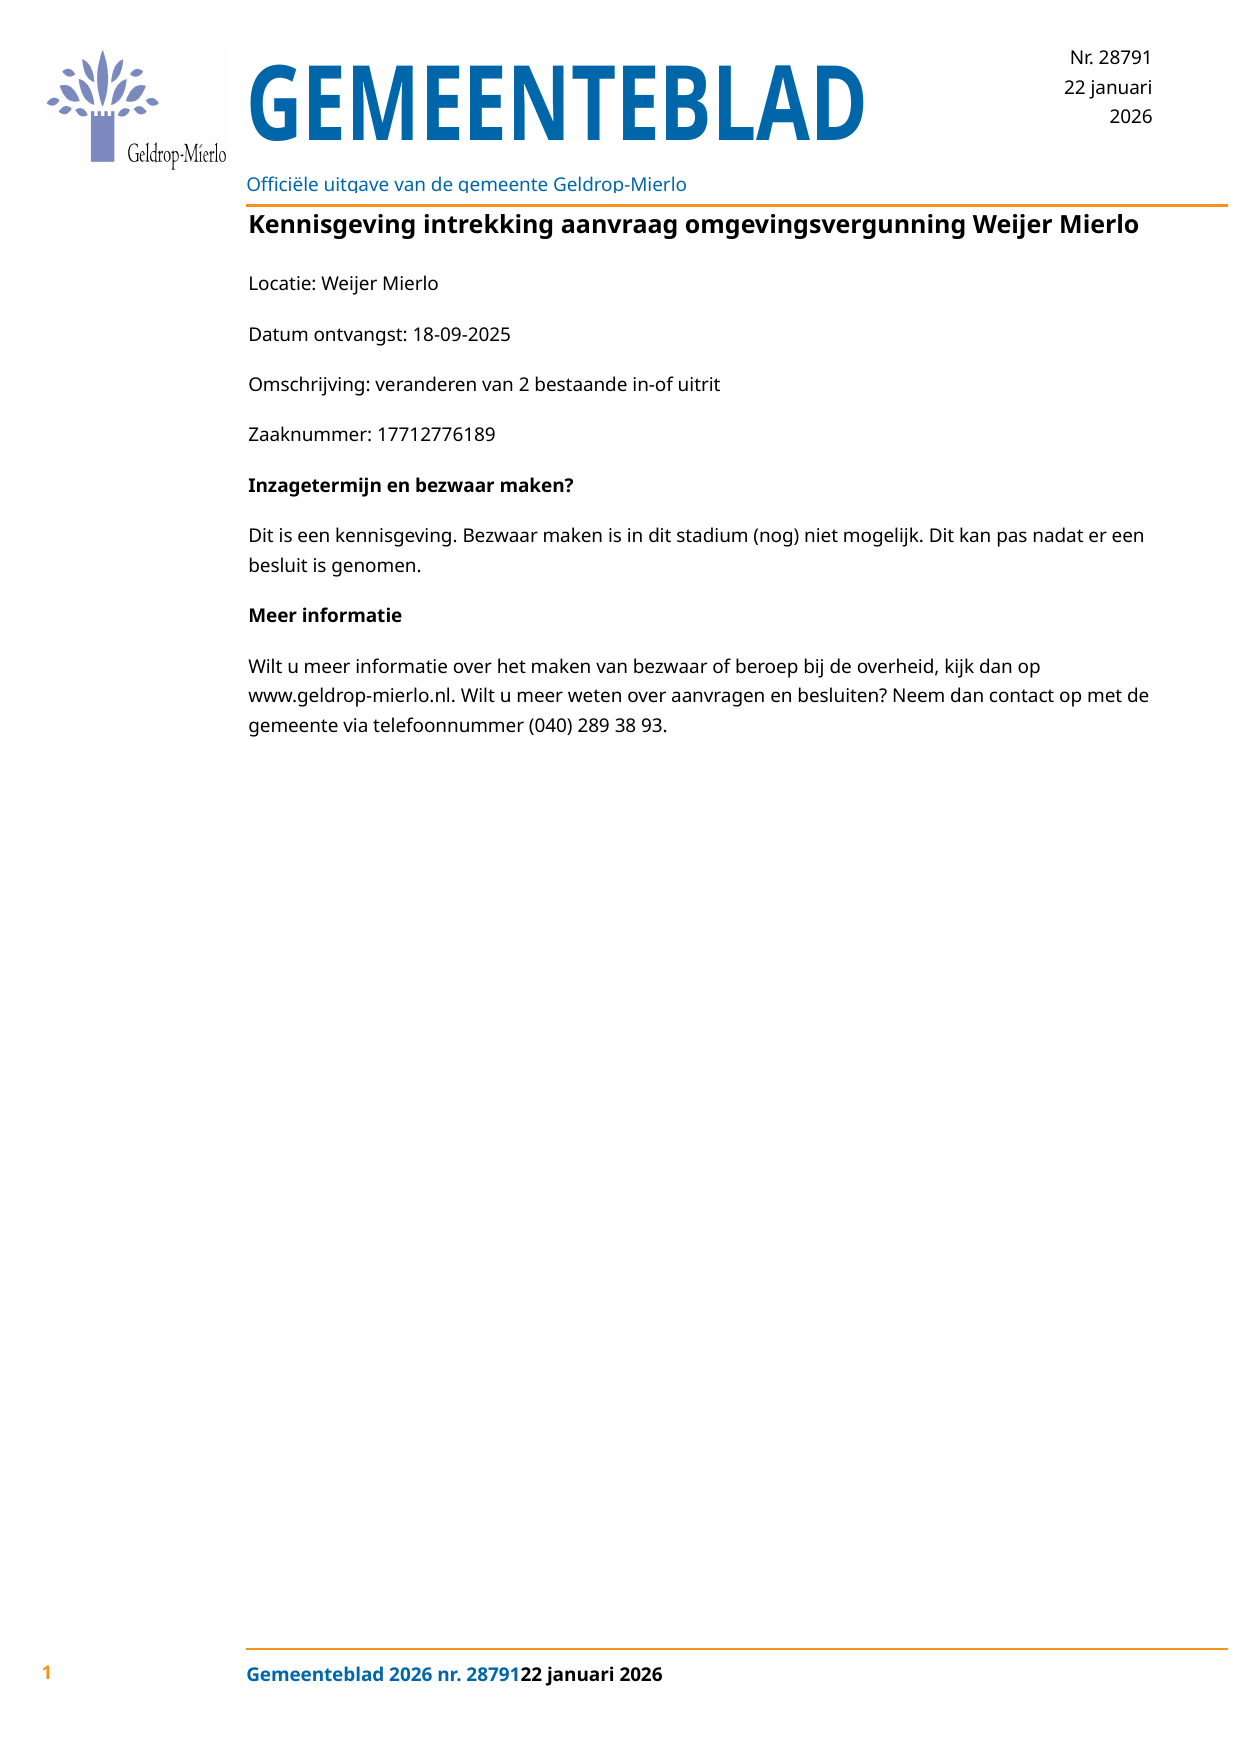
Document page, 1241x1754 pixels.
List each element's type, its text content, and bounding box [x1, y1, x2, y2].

picture [41, 47, 231, 172]
text Dit is een kennisgeving. Bezwaar maken is in dit stadium (nog) niet mogelijk. Dit kan pas nadat er een besluit is genomen. [248, 522, 1152, 578]
text Wilt u meer informatie over het maken van bezwaar of beroep bij de overheid, kijk dan op www.geldrop-mierlo.nl. Wilt u meer weten over aanvragen en besluiten? Neem dan contact op met de gemeente via telefoonnummer (040) 289 38 93. [248, 653, 1152, 738]
text Meer informatie [248, 602, 1152, 628]
text Omschrijving: veranderen van 2 bestaande in-of uitrit [248, 371, 1152, 397]
text Kennisgeving intrekking aanvraag omgevingsvergunning Weijer Mierlo [248, 207, 1152, 241]
text Datum ontvangst: 18-09-2025 [248, 321, 1152, 346]
text Locatie: Weijer Mierlo [248, 270, 1152, 296]
text Inzagetermijn en bezwaar maken? [248, 472, 1152, 498]
text Zaaknummer: 17712776189 [248, 422, 1152, 447]
